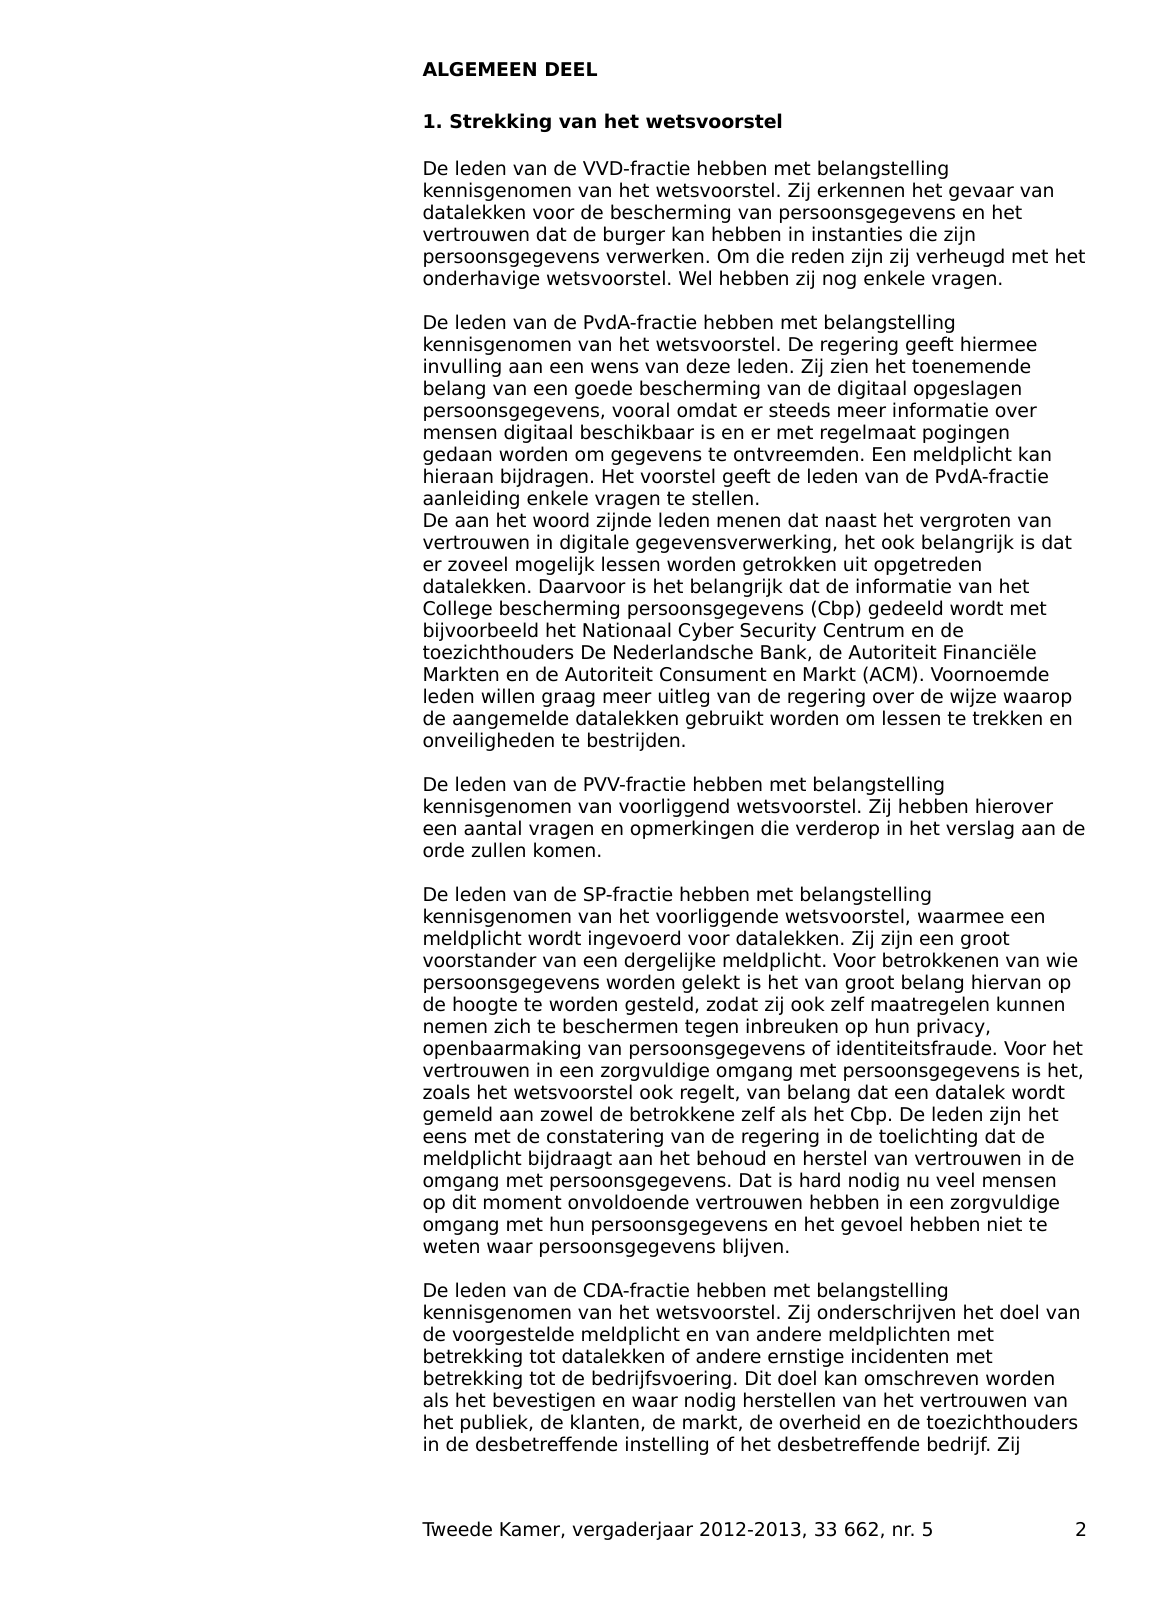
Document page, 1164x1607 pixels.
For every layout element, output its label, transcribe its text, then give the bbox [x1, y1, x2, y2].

subtitle ALGEMEEN DEEL [422, 59, 1087, 81]
text De leden van de VVD-fractie hebben met belangstelling kennisgenomen van het wetsvoorstel. Zij erkennen het gevaar van datalekken voor de bescherming van persoonsgegevens en het vertrouwen dat de burger kan hebben in instanties die zijn persoonsgegevens verwerken. Om die reden zijn zij verheugd met het onderhavige wetsvoorstel. Wel hebben zij nog enkele vragen. [422, 158, 1087, 290]
text De leden van de CDA-fractie hebben met belangstelling kennisgenomen van het wetsvoorstel. Zij onderschrijven het doel van de voorgestelde meldplicht en van andere meldplichten met betrekking tot datalekken of andere ernstige incidenten met betrekking tot de bedrijfsvoering. Dit doel kan omschreven worden als het bevestigen en waar nodig herstellen van het vertrouwen van het publiek, de klanten, de markt, de overheid en de toezichthouders in de desbetreffende instelling of het desbetreffende bedrijf. Zij [422, 1280, 1087, 1456]
subtitle 1. Strekking van het wetsvoorstel [422, 111, 1087, 133]
text De leden van de PvdA-fractie hebben met belangstelling kennisgenomen van het wetsvoorstel. De regering geeft hiermee invulling aan een wens van deze leden. Zij zien het toenemende belang van een goede bescherming van de digitaal opgeslagen persoonsgegevens, vooral omdat er steeds meer informatie over mensen digitaal beschikbaar is en er met regelmaat pogingen gedaan worden om gegevens te ontvreemden. Een meldplicht kan hieraan bijdragen. Het voorstel geeft de leden van de PvdA-fractie aanleiding enkele vragen te stellen. [422, 312, 1087, 510]
text De aan het woord zijnde leden menen dat naast het vergroten van vertrouwen in digitale gegevensverwerking, het ook belangrijk is dat er zoveel mogelijk lessen worden getrokken uit opgetreden datalekken. Daarvoor is het belangrijk dat de informatie van het College bescherming persoonsgegevens (Cbp) gedeeld wordt met bijvoorbeeld het Nationaal Cyber Security Centrum en de toezichthouders De Nederlandsche Bank, de Autoriteit Financiële Markten en de Autoriteit Consument en Markt (ACM). Voornoemde leden willen graag meer uitleg van de regering over de wijze waarop de aangemelde datalekken gebruikt worden om lessen te trekken en onveiligheden te bestrijden. [422, 510, 1087, 752]
text De leden van de SP-fractie hebben met belangstelling kennisgenomen van het voorliggende wetsvoorstel, waarmee een meldplicht wordt ingevoerd voor datalekken. Zij zijn een groot voorstander van een dergelijke meldplicht. Voor betrokkenen van wie persoonsgegevens worden gelekt is het van groot belang hiervan op de hoogte te worden gesteld, zodat zij ook zelf maatregelen kunnen nemen zich te beschermen tegen inbreuken op hun privacy, openbaarmaking van persoonsgegevens of identiteitsfraude. Voor het vertrouwen in een zorgvuldige omgang met persoonsgegevens is het, zoals het wetsvoorstel ook regelt, van belang dat een datalek wordt gemeld aan zowel de betrokkene zelf als het Cbp. De leden zijn het eens met de constatering van de regering in de toelichting dat de meldplicht bijdraagt aan het behoud en herstel van vertrouwen in de omgang met persoonsgegevens. Dat is hard nodig nu veel mensen op dit moment onvoldoende vertrouwen hebben in een zorgvuldige omgang met hun persoonsgegevens en het gevoel hebben niet te weten waar persoonsgegevens blijven. [422, 884, 1087, 1258]
text De leden van de PVV-fractie hebben met belangstelling kennisgenomen van voorliggend wetsvoorstel. Zij hebben hierover een aantal vragen en opmerkingen die verderop in het verslag aan de orde zullen komen. [422, 774, 1087, 862]
